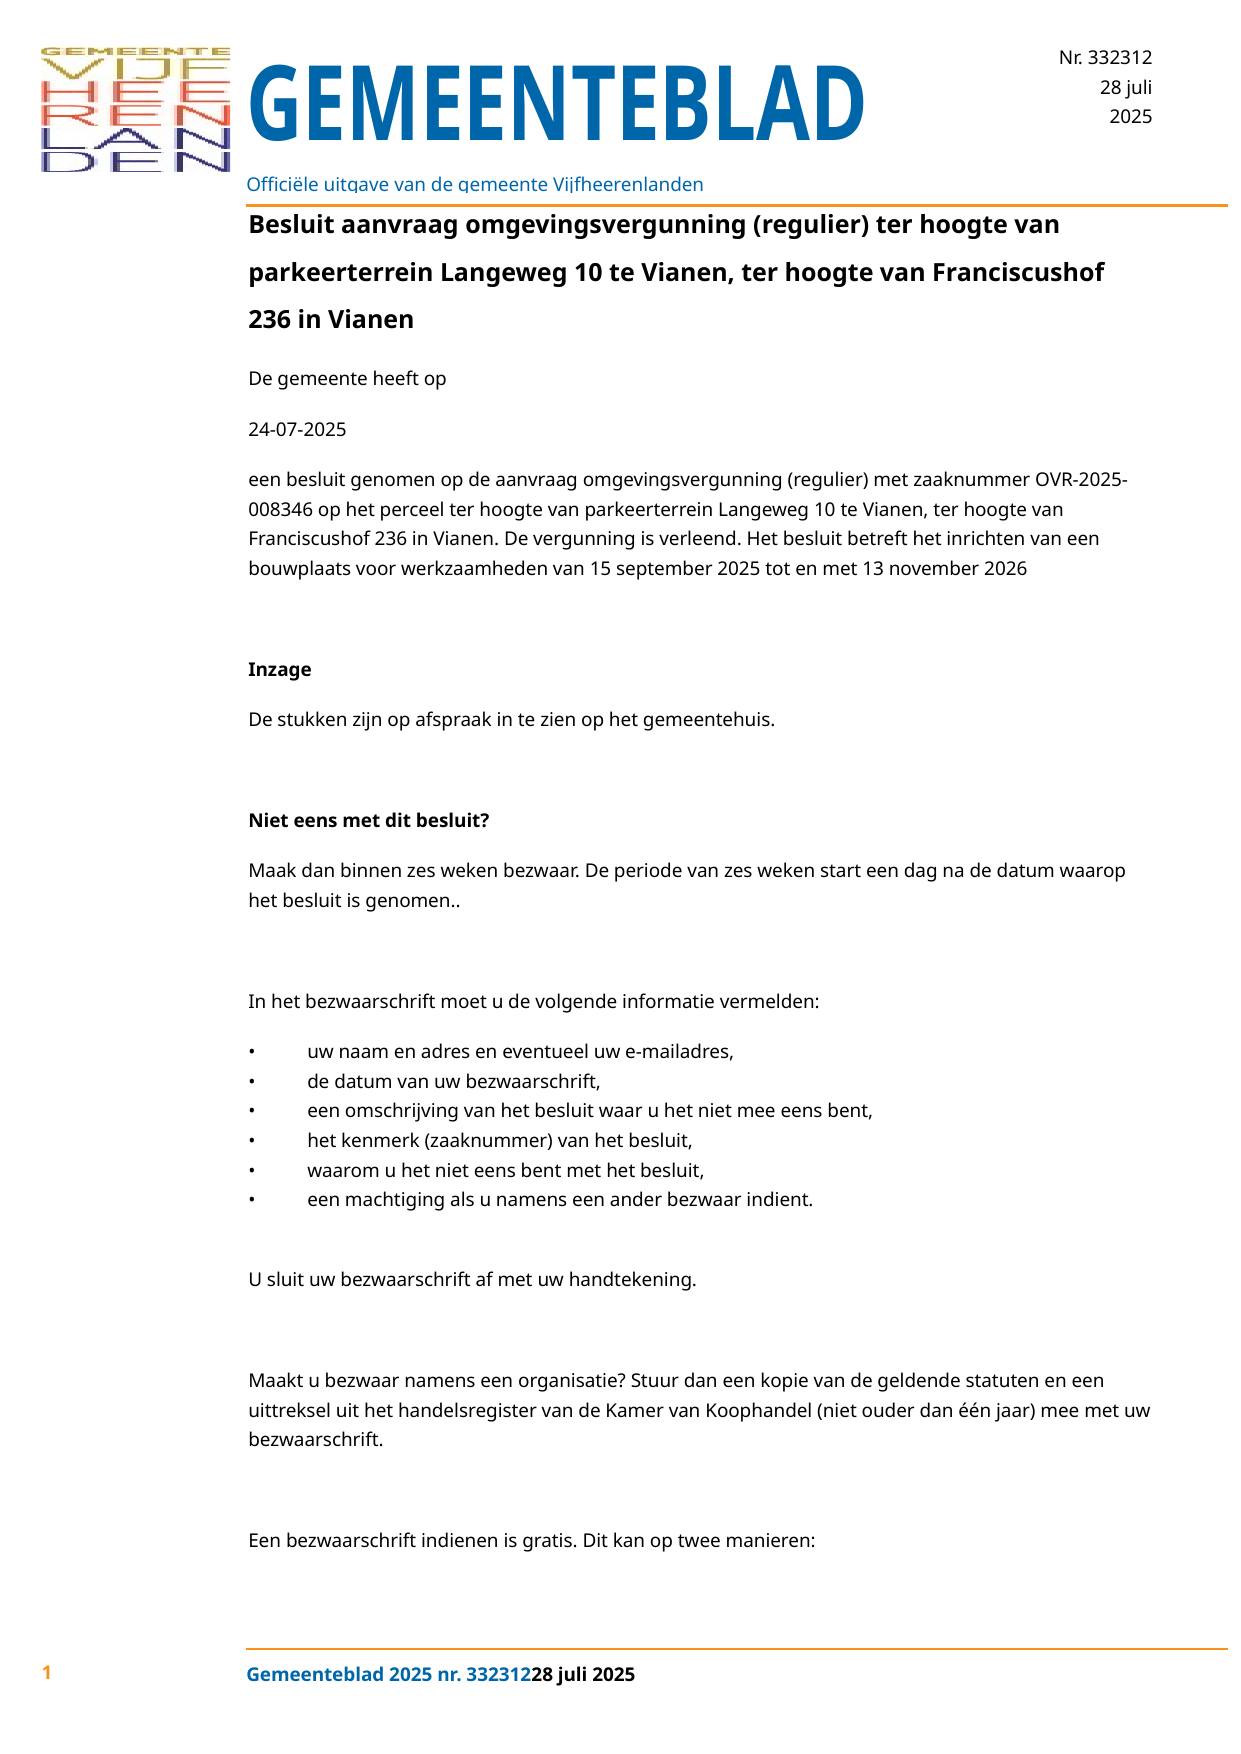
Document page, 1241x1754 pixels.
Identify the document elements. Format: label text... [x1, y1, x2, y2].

text De gemeente heeft op [248, 366, 1152, 391]
text Maak dan binnen zes weken bezwaar. De periode van zes weken start een dag na de datum waarop het besluit is genomen.. [248, 858, 1152, 913]
text De stukken zijn op afspraak in te zien op het gemeentehuis. [248, 706, 1152, 732]
text 24-07-2025 [248, 416, 1152, 442]
list de datum van uw bezwaarschrift, [248, 1068, 1152, 1094]
list een omschrijving van het besluit waar u het niet mee eens bent, [248, 1098, 1152, 1123]
text Besluit aanvraag omgevingsvergunning (regulier) ter hoogte van parkeerterrein Langeweg 10 te Vianen, ter hoogte van Franciscushof 236 in Vianen [248, 207, 1152, 336]
text Niet eens met dit besluit? [248, 807, 1152, 833]
text Inzage [248, 656, 1152, 682]
list waarom u het niet eens bent met het besluit, [248, 1157, 1152, 1182]
text Een bezwaarschrift indienen is gratis. Dit kan op twee manieren: [248, 1527, 1152, 1553]
text In het bezwaarschrift moet u de volgende informatie vermelden: [248, 988, 1152, 1014]
list een machtiging als u namens een ander bezwaar indient. [248, 1186, 1152, 1212]
picture [41, 47, 231, 172]
list uw naam en adres en eventueel uw e-mailadres, [248, 1038, 1152, 1064]
text een besluit genomen op de aanvraag omgevingsvergunning (regulier) met zaaknummer OVR-2025-008346 op het perceel ter hoogte van parkeerterrein Langeweg 10 te Vianen, ter hoogte van Franciscushof 236 in Vianen. De vergunning is verleend. Het besluit betreft het inrichten van een bouwplaats voor werkzaamheden van 15 september 2025 tot en met 13 november 2026 [248, 466, 1152, 581]
list het kenmerk (zaaknummer) van het besluit, [248, 1127, 1152, 1153]
text U sluit uw bezwaarschrift af met uw handtekening. [248, 1266, 1152, 1292]
text Maakt u bezwaar namens een organisatie? Stuur dan een kopie van de geldende statuten en een uittreksel uit het handelsregister van de Kamer van Koophandel (niet ouder dan één jaar) mee met uw bezwaarschrift. [248, 1367, 1152, 1452]
